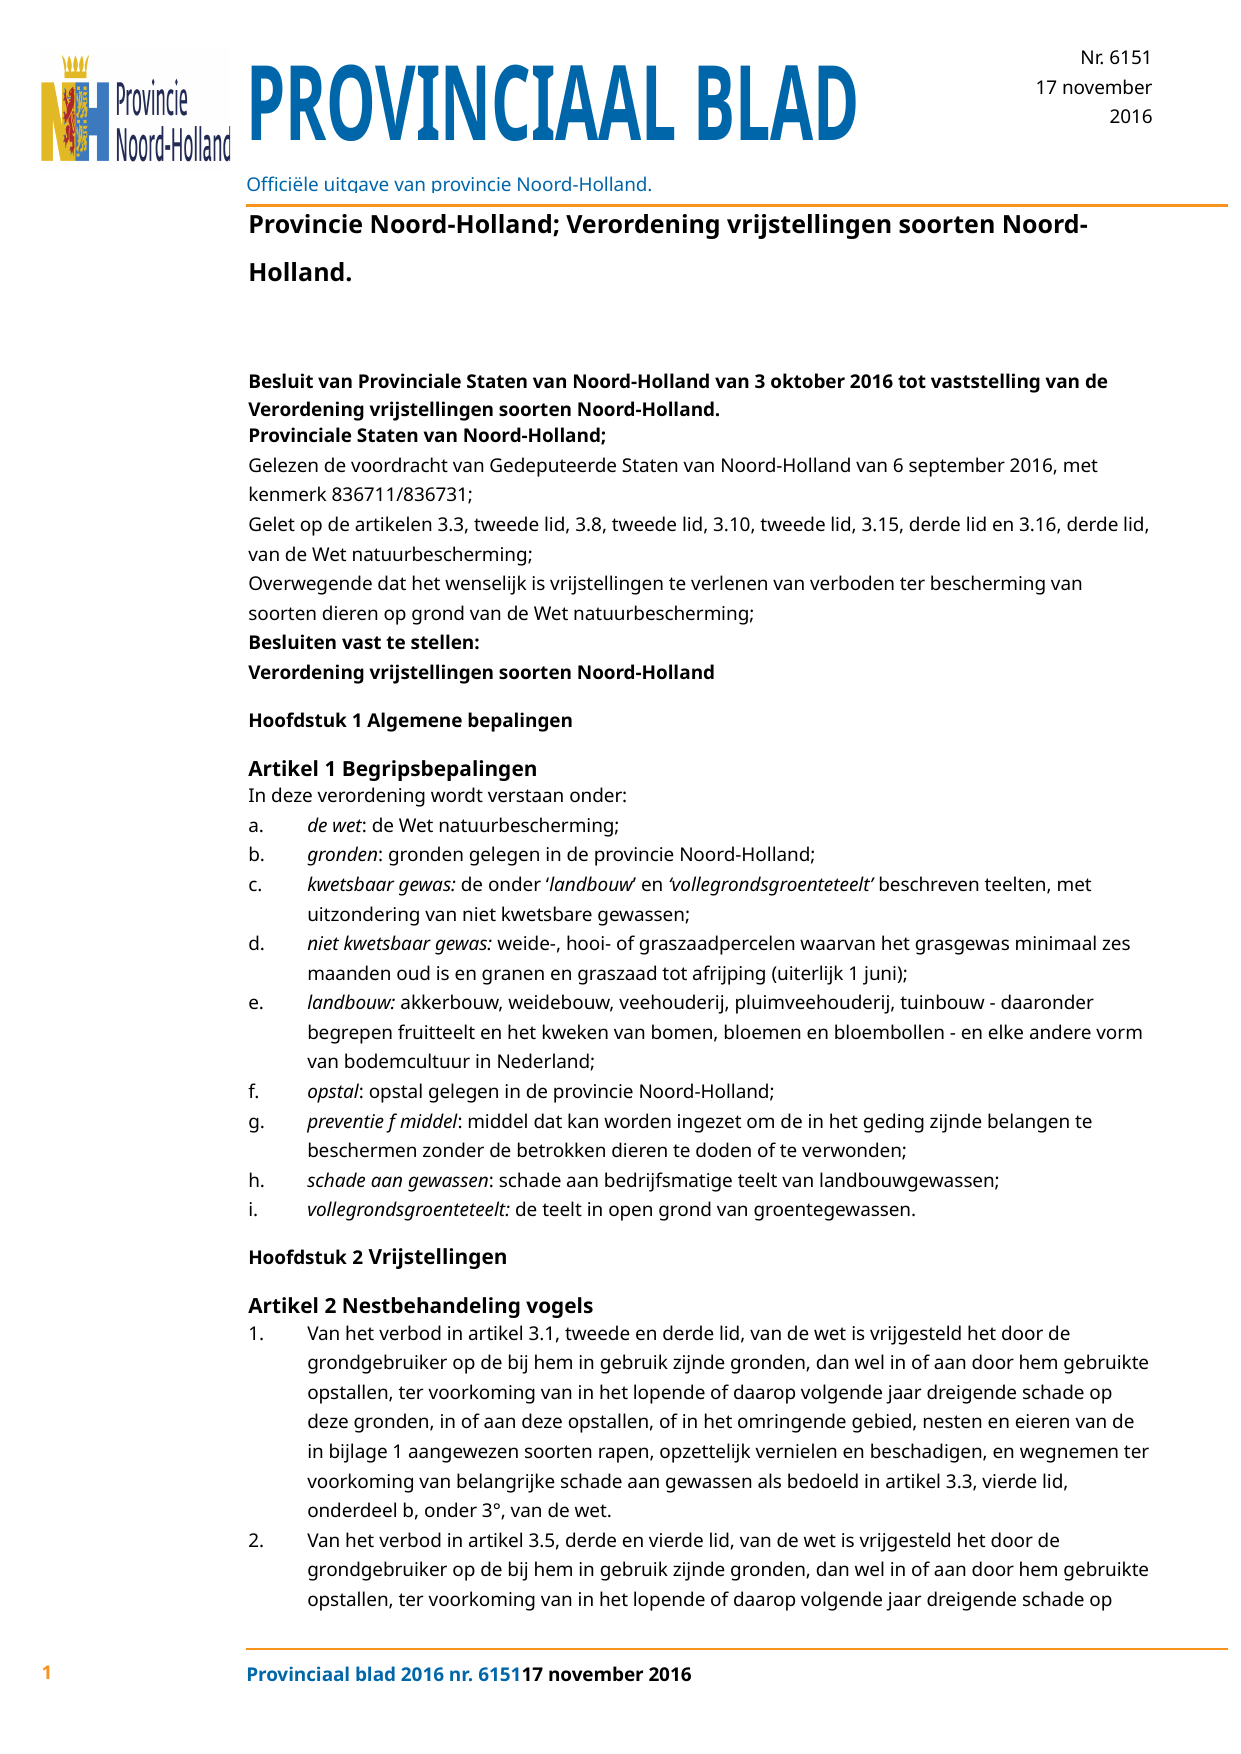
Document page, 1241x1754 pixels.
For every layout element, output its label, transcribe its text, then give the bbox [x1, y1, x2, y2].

list gronden: gronden gelegen in de provincie Noord-Holland; [248, 842, 1152, 867]
list de wet: de Wet natuurbescherming; [248, 812, 1152, 838]
text Provincie Noord-Holland; Verordening vrijstellingen soorten Noord-Holland. [248, 207, 1152, 288]
text Gelezen de voordracht van Gedeputeerde Staten van Noord-Holland van 6 september 2016, met kenmerk 836711/836731; [248, 452, 1152, 507]
text Artikel 2 Nestbehandeling vogels [248, 1292, 1152, 1320]
list kwetsbaar gewas: de onder ‘landbouw’ en ‘vollegrondsgroenteteelt’ beschreven teelten, met uitzondering van niet kwetsbare gewassen; [248, 871, 1152, 927]
text In deze verordening wordt verstaan onder: [248, 782, 1152, 808]
text Provinciale Staten van Noord-Holland; [248, 422, 1152, 448]
list landbouw: akkerbouw, weidebouw, veehouderij, pluimveehouderij, tuinbouw - daaronder begrepen fruitteelt en het kweken van bomen, bloemen en bloembollen - en elke andere vorm van bodemcultuur in Nederland; [248, 989, 1152, 1074]
list preventie f middel: middel dat kan worden ingezet om de in het geding zijnde belangen te beschermen zonder de betrokken dieren te doden of te verwonden; [248, 1108, 1152, 1163]
list opstal: opstal gelegen in de provincie Noord-Holland; [248, 1078, 1152, 1104]
list schade aan gewassen: schade aan bedrijfsmatige teelt van landbouwgewassen; [248, 1167, 1152, 1193]
list Van het verbod in artikel 3.5, derde en vierde lid, van de wet is vrijgesteld het door de grondgebruiker op de bij hem in gebruik zijnde gronden, dan wel in of aan door hem gebruikte opstallen, ter voorkoming van in het lopende of daarop volgende jaar dreigende schade op [248, 1527, 1152, 1612]
text Verordening vrijstellingen soorten Noord-Holland [248, 659, 1152, 685]
text Overwegende dat het wenselijk is vrijstellingen te verlenen van verboden ter bescherming van soorten dieren op grond van de Wet natuurbescherming; [248, 570, 1152, 626]
text Hoofdstuk 2 Vrijstellingen [248, 1242, 1152, 1271]
text Hoofdstuk 1 Algemene bepalingen [248, 705, 1152, 733]
list Van het verbod in artikel 3.1, tweede en derde lid, van de wet is vrijgesteld het door de grondgebruiker op de bij hem in gebruik zijnde gronden, dan wel in of aan door hem gebruikte opstallen, ter voorkoming van in het lopende of daarop volgende jaar dreigende schade op deze gronden, in of aan deze opstallen, of in het omringende gebied, nesten en eieren van de in bijlage 1 aangewezen soorten rapen, opzettelijk vernielen en beschadigen, en wegnemen ter voorkoming van belangrijke schade aan gewassen als bedoeld in artikel 3.3, vierde lid, onderdeel b, onder 3°, van de wet. [248, 1320, 1152, 1523]
text Artikel 1 Begripsbepalingen [248, 754, 1152, 782]
text Besluit van Provinciale Staten van Noord-Holland van 3 oktober 2016 tot vaststelling van de Verordening vrijstellingen soorten Noord-Holland. [248, 368, 1152, 422]
text Gelet op de artikelen 3.3, tweede lid, 3.8, tweede lid, 3.10, tweede lid, 3.15, derde lid en 3.16, derde lid, van de Wet natuurbescherming; [248, 511, 1152, 567]
list vollegrondsgroenteteelt: de teelt in open grond van groentegewassen. [248, 1197, 1152, 1222]
text Besluiten vast te stellen: [248, 629, 1152, 655]
picture [41, 47, 231, 172]
list niet kwetsbaar gewas: weide-, hooi- of graszaadpercelen waarvan het grasgewas minimaal zes maanden oud is en granen en graszaad tot afrijping (uiterlijk 1 juni); [248, 930, 1152, 986]
